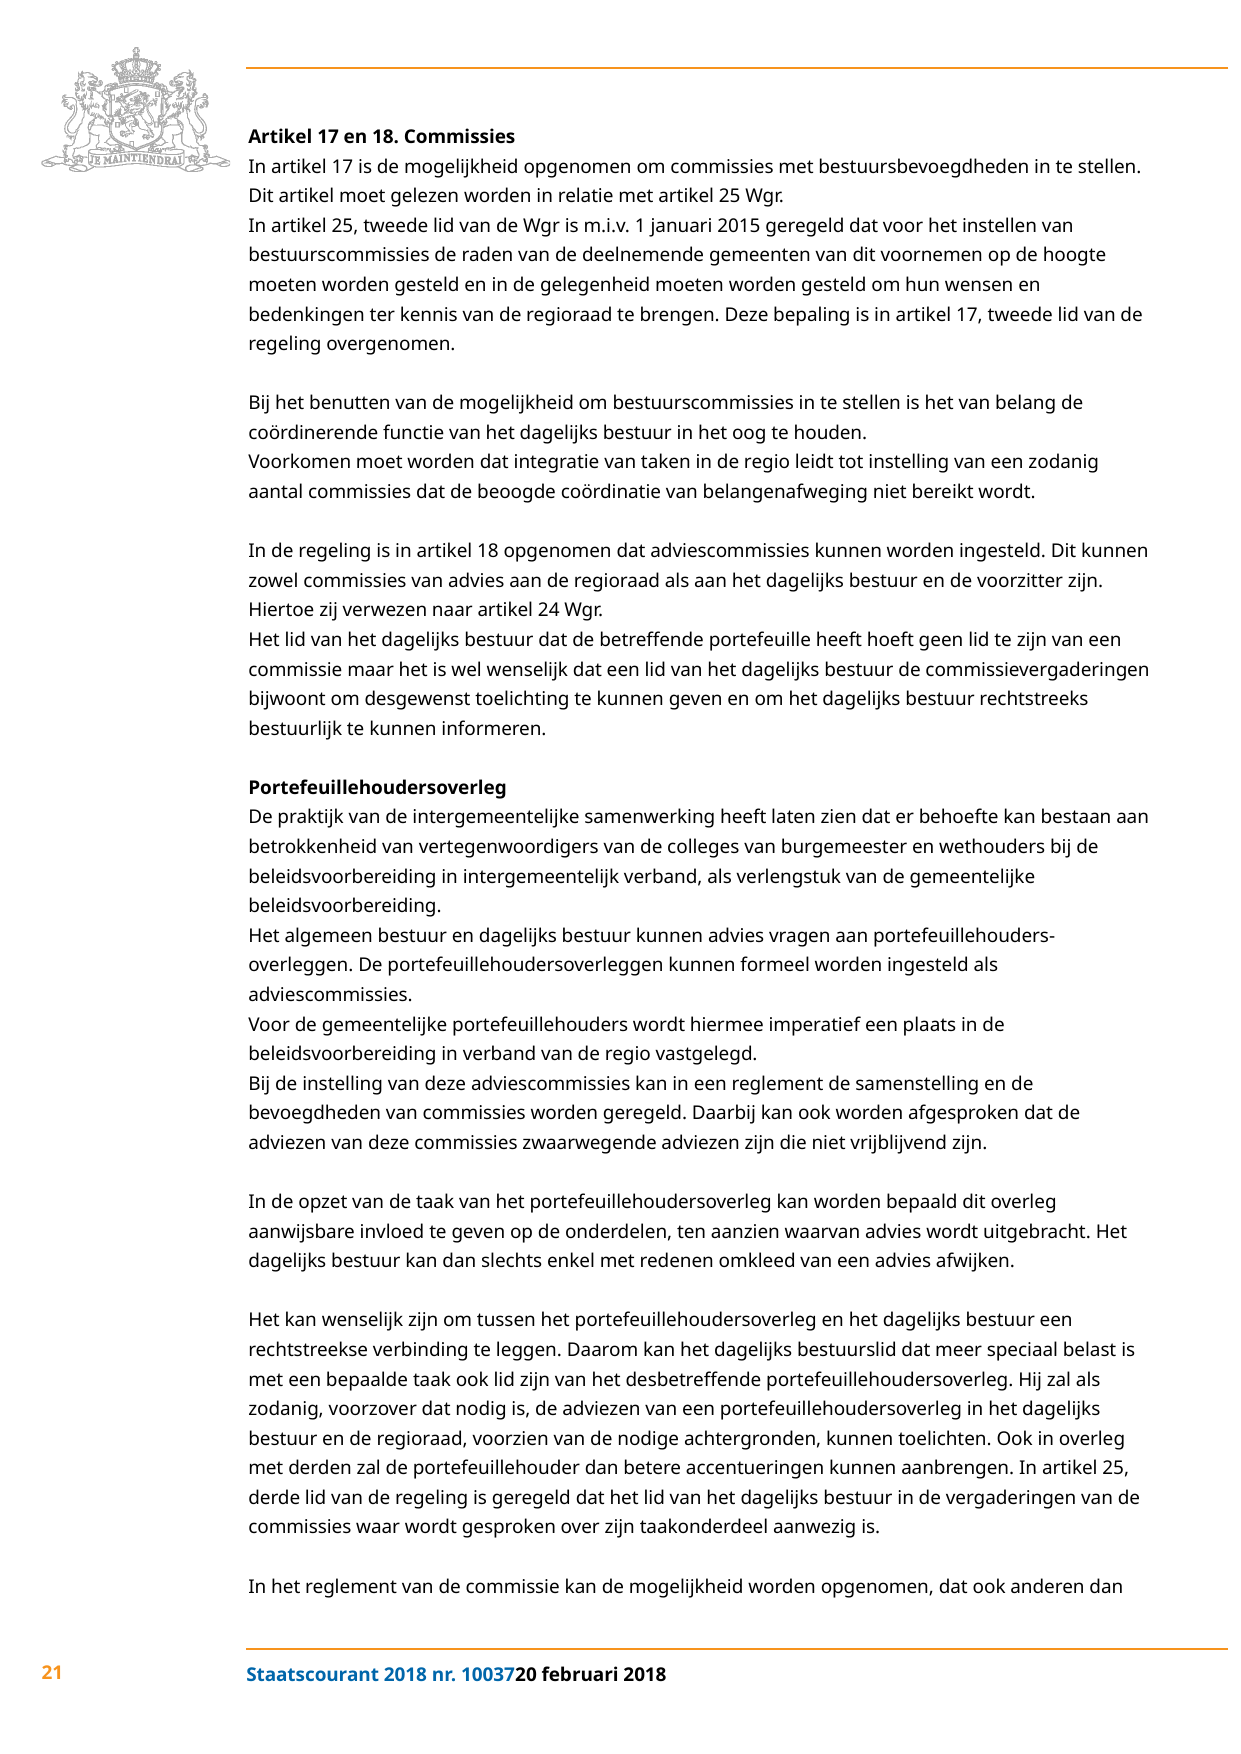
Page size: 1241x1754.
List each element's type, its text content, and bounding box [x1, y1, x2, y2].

picture [41, 47, 231, 172]
text In artikel 17 is de mogelijkheid opgenomen om commissies met bestuursbevoegdheden in te stellen. Dit artikel moet gelezen worden in relatie met artikel 25 Wgr. [248, 153, 1152, 208]
text Het kan wenselijk zijn om tussen het portefeuillehoudersoverleg en het dagelijks bestuur een rechtstreekse verbinding te leggen. Daarom kan het dagelijks bestuurslid dat meer speciaal belast is met een bepaalde taak ook lid zijn van het desbetreffende portefeuillehoudersoverleg. Hij zal als zodanig, voorzover dat nodig is, de adviezen van een portefeuillehoudersoverleg in het dagelijks bestuur en de regioraad, voorzien van de nodige achtergronden, kunnen toelichten. Ook in overleg met derden zal de portefeuillehouder dan betere accentueringen kunnen aanbrengen. In artikel 25, derde lid van de regeling is geregeld dat het lid van het dagelijks bestuur in de vergaderingen van de commissies waar wordt gesproken over zijn taakonderdeel aanwezig is. [248, 1307, 1152, 1539]
text Het lid van het dagelijks bestuur dat de betreffende portefeuille heeft hoeft geen lid te zijn van een commissie maar het is wel wenselijk dat een lid van het dagelijks bestuur de commissievergaderingen bijwoont om desgewenst toelichting te kunnen geven en om het dagelijks bestuur rechtstreeks bestuurlijk te kunnen informeren. [248, 626, 1152, 741]
text In het reglement van de commissie kan de mogelijkheid worden opgenomen, dat ook anderen dan [248, 1573, 1152, 1598]
text Artikel 17 en 18. Commissies [248, 123, 1152, 149]
text Bij het benutten van de mogelijkheid om bestuurscommissies in te stellen is het van belang de coördinerende functie van het dagelijks bestuur in het oog te houden. [248, 389, 1152, 445]
text Voor de gemeentelijke portefeuillehouders wordt hiermee imperatief een plaats in de beleidsvoorbereiding in verband van de regio vastgelegd. [248, 1011, 1152, 1066]
text De praktijk van de intergemeentelijke samenwerking heeft laten zien dat er behoefte kan bestaan aan betrokkenheid van vertegenwoordigers van de colleges van burgemeester en wethouders bij de beleidsvoorbereiding in intergemeentelijk verband, als verlengstuk van de gemeentelijke beleidsvoorbereiding. [248, 804, 1152, 918]
text Voorkomen moet worden dat integratie van taken in de regio leidt tot instelling van een zodanig aantal commissies dat de beoogde coördinatie van belangenafweging niet bereikt wordt. [248, 449, 1152, 504]
text In de regeling is in artikel 18 opgenomen dat adviescommissies kunnen worden ingesteld. Dit kunnen zowel commissies van advies aan de regioraad als aan het dagelijks bestuur en de voorzitter zijn. Hiertoe zij verwezen naar artikel 24 Wgr. [248, 537, 1152, 622]
text In de opzet van de taak van het portefeuillehoudersoverleg kan worden bepaald dit overleg aanwijsbare invloed te geven op de onderdelen, ten aanzien waarvan advies wordt uitgebracht. Het dagelijks bestuur kan dan slechts enkel met redenen omkleed van een advies afwijken. [248, 1188, 1152, 1273]
text In artikel 25, tweede lid van de Wgr is m.i.v. 1 januari 2015 geregeld dat voor het instellen van bestuurscommissies de raden van de deelnemende gemeenten van dit voornemen op de hoogte moeten worden gesteld en in de gelegenheid moeten worden gesteld om hun wensen en bedenkingen ter kennis van de regioraad te brengen. Deze bepaling is in artikel 17, tweede lid van de regeling overgenomen. [248, 212, 1152, 356]
text Bij de instelling van deze adviescommissies kan in een reglement de samenstelling en de bevoegdheden van commissies worden geregeld. Daarbij kan ook worden afgesproken dat de adviezen van deze commissies zwaarwegende adviezen zijn die niet vrijblijvend zijn. [248, 1070, 1152, 1155]
text Het algemeen bestuur en dagelijks bestuur kunnen advies vragen aan portefeuillehouders-overleggen. De portefeuillehoudersoverleggen kunnen formeel worden ingesteld als adviescommissies. [248, 922, 1152, 1007]
text Portefeuillehoudersoverleg [248, 774, 1152, 800]
